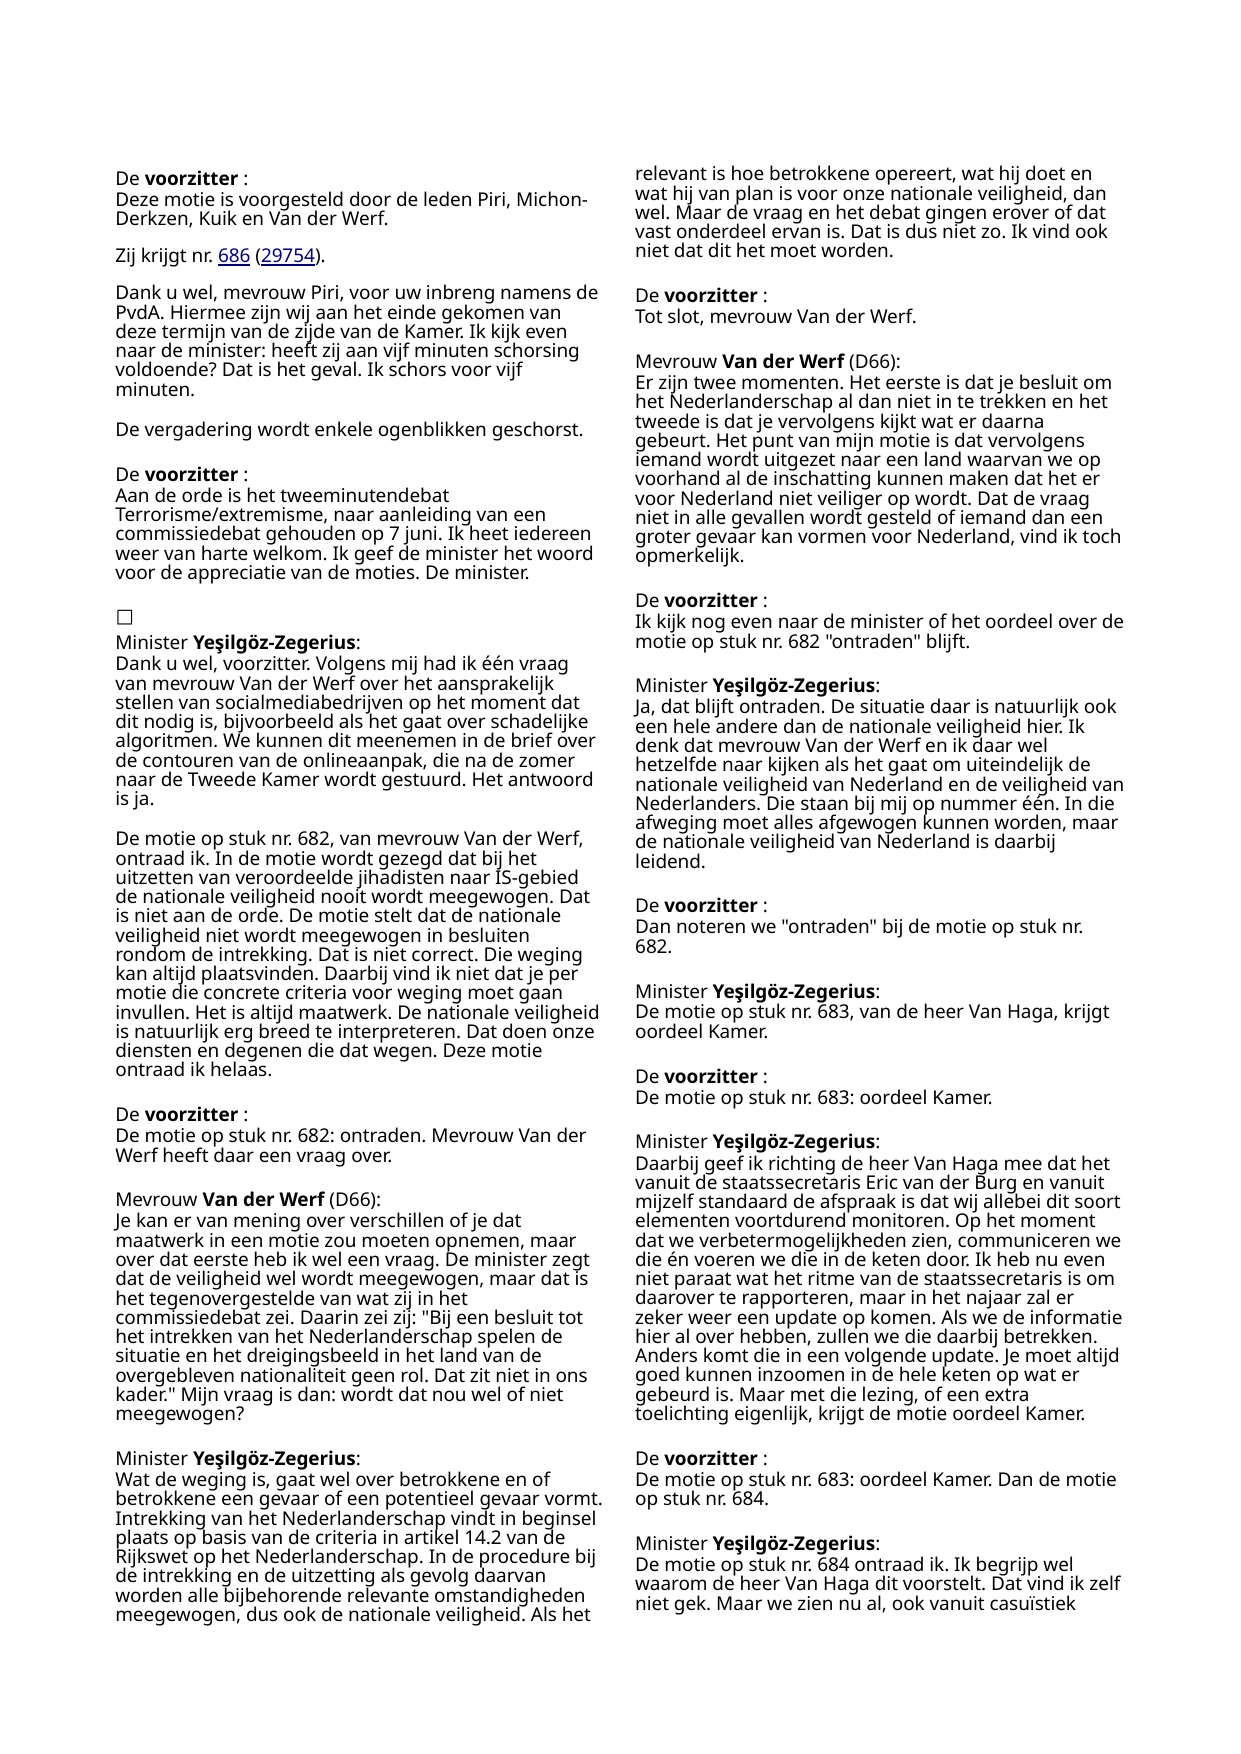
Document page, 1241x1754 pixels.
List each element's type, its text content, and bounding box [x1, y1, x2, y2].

text Minister Yeşilgöz-Zegerius: [635, 673, 1125, 698]
text ⬜ [115, 604, 605, 629]
text De voorzitter : [635, 1445, 1125, 1471]
text Ik kijk nog even naar de minister of het oordeel over de motie op stuk nr. 682 "ontraden" blijft. [635, 613, 1125, 652]
text De motie op stuk nr. 682, van mevrouw Van der Werf, ontraad ik. In de motie wordt gezegd dat bij het uitzetten van veroordeelde jihadisten naar IS-gebied de nationale veiligheid nooit wordt meegewogen. Dat is niet aan de orde. De motie stelt dat de nationale veiligheid niet wordt meegewogen in besluiten rondom de intrekking. Dat is niet correct. Die weging kan altijd plaatsvinden. Daarbij vind ik niet dat je per motie die concrete criteria voor weging moet gaan invullen. Het is altijd maatwerk. De nationale veiligheid is natuurlijk erg breed te interpreteren. Dat doen onze diensten en degenen die dat wegen. Deze motie ontraad ik helaas. [115, 830, 605, 1081]
text De voorzitter : [115, 461, 605, 487]
text Deze motie is voorgesteld door de leden Piri, Michon-Derkzen, Kuik en Van der Werf. [115, 191, 605, 229]
text Dan noteren we "ontraden" bij de motie op stuk nr. 682. [635, 918, 1125, 957]
text Minister Yeşilgöz-Zegerius: [635, 1129, 1125, 1154]
text Minister Yeşilgöz-Zegerius: [115, 1445, 605, 1471]
text De motie op stuk nr. 682: ontraden. Mevrouw Van der Werf heeft daar een vraag over. [115, 1127, 605, 1166]
text Daarbij geef ik richting de heer Van Haga mee dat het vanuit de staatssecretaris Eric van der Burg en vanuit mijzelf standaard de afspraak is dat wij allebei dit soort elementen voortdurend monitoren. Op het moment dat we verbetermogelijkheden zien, communiceren we die én voeren we die in de keten door. Ik heb nu even niet paraat wat het ritme van de staatssecretaris is om daarover te rapporteren, maar in het najaar zal er zeker weer een update op komen. Als we de informatie hier al over hebben, zullen we die daarbij betrekken. Anders komt die in een volgende update. Je moet altijd goed kunnen inzoomen in de hele keten op wat er gebeurd is. Maar met die lezing, of een extra toelichting eigenlijk, krijgt de motie oordeel Kamer. [635, 1154, 1125, 1424]
text De voorzitter : [115, 1102, 605, 1127]
text De voorzitter : [635, 1063, 1125, 1089]
text De voorzitter : [635, 893, 1125, 918]
text De motie op stuk nr. 683: oordeel Kamer. [635, 1089, 1125, 1108]
text Mevrouw Van der Werf (D66): [115, 1187, 605, 1212]
text Mevrouw Van der Werf (D66): [635, 348, 1125, 374]
text Je kan er van mening over verschillen of je dat maatwerk in een motie zou moeten opnemen, maar over dat eerste heb ik wel een vraag. De minister zegt dat de veiligheid wel wordt meegewogen, maar dat is het tegenovergestelde van wat zij in het commissiedebat zei. Daarin zei zij: "Bij een besluit tot het intrekken van het Nederlanderschap spelen de situatie en het dreigingsbeeld in het land van de overgebleven nationaliteit geen rol. Dat zit niet in ons kader." Mijn vraag is dan: wordt dat nou wel of niet meegewogen? [115, 1212, 605, 1424]
text De voorzitter : [635, 282, 1125, 308]
text De voorzitter : [115, 165, 605, 191]
text De motie op stuk nr. 683: oordeel Kamer. Dan de motie op stuk nr. 684. [635, 1471, 1125, 1509]
text Dank u wel, mevrouw Piri, voor uw inbreng namens de PvdA. Hiermee zijn wij aan het einde gekomen van deze termijn van de zijde van de Kamer. Ik kijk even naar de minister: heeft zij aan vijf minuten schorsing voldoende? Dat is het geval. Ik schors voor vijf minuten. [115, 284, 605, 400]
text Wat de weging is, gaat wel over betrokkene en of betrokkene een gevaar of een potentieel gevaar vormt. Intrekking van het Nederlanderschap vindt in beginsel plaats op basis van de criteria in artikel 14.2 van de Rijkswet op het Nederlanderschap. In de procedure bij de intrekking en de uitzetting als gevolg daarvan worden alle bijbehorende relevante omstandigheden meegewogen, dus ook de nationale veiligheid. Als het [115, 1471, 605, 1625]
text Er zijn twee momenten. Het eerste is dat je besluit om het Nederlanderschap al dan niet in te trekken en het tweede is dat je vervolgens kijkt wat er daarna gebeurt. Het punt van mijn motie is dat vervolgens iemand wordt uitgezet naar een land waarvan we op voorhand al de inschatting kunnen maken dat het er voor Nederland niet veiliger op wordt. Dat de vraag niet in alle gevallen wordt gesteld of iemand dan een groter gevaar kan vormen voor Nederland, vind ik toch opmerkelijk. [635, 374, 1125, 567]
text Minister Yeşilgöz-Zegerius: [635, 1530, 1125, 1556]
text Dank u wel, voorzitter. Volgens mij had ik één vraag van mevrouw Van der Werf over het aansprakelijk stellen van socialmediabedrijven op het moment dat dit nodig is, bijvoorbeeld als het gaat over schadelijke algoritmen. We kunnen dit meenemen in de brief over de contouren van de onlineaanpak, die na de zomer naar de Tweede Kamer wordt gestuurd. Het antwoord is ja. [115, 655, 605, 809]
text Minister Yeşilgöz-Zegerius: [115, 629, 605, 655]
text Zij krijgt nr. 686 (29754). [115, 247, 605, 267]
text Ja, dat blijft ontraden. De situatie daar is natuurlijk ook een hele andere dan de nationale veiligheid hier. Ik denk dat mevrouw Van der Werf en ik daar wel hetzelfde naar kijken als het gaat om uiteindelijk de nationale veiligheid van Nederland en de veiligheid van Nederlanders. Die staan bij mij op nummer één. In die afweging moet alles afgewogen kunnen worden, maar de nationale veiligheid van Nederland is daarbij leidend. [635, 698, 1125, 872]
text Aan de orde is het tweeminutendebat Terrorisme/extremisme, naar aanleiding van een commissiedebat gehouden op 7 juni. Ik heet iedereen weer van harte welkom. Ik geef de minister het woord voor de appreciatie van de moties. De minister. [115, 487, 605, 583]
text Minister Yeşilgöz-Zegerius: [635, 978, 1125, 1003]
text Tot slot, mevrouw Van der Werf. [635, 308, 1125, 327]
text De motie op stuk nr. 683, van de heer Van Haga, krijgt oordeel Kamer. [635, 1003, 1125, 1042]
text De vergadering wordt enkele ogenblikken geschorst. [115, 421, 605, 440]
text relevant is hoe betrokkene opereert, wat hij doet en wat hij van plan is voor onze nationale veiligheid, dan wel. Maar de vraag en het debat gingen erover of dat vast onderdeel ervan is. Dat is dus niet zo. Ik vind ook niet dat dit het moet worden. [635, 165, 1125, 262]
text De voorzitter : [635, 588, 1125, 613]
text De motie op stuk nr. 684 ontraad ik. Ik begrijp wel waarom de heer Van Haga dit voorstelt. Dat vind ik zelf niet gek. Maar we zien nu al, ook vanuit casuïstiek [635, 1556, 1125, 1614]
